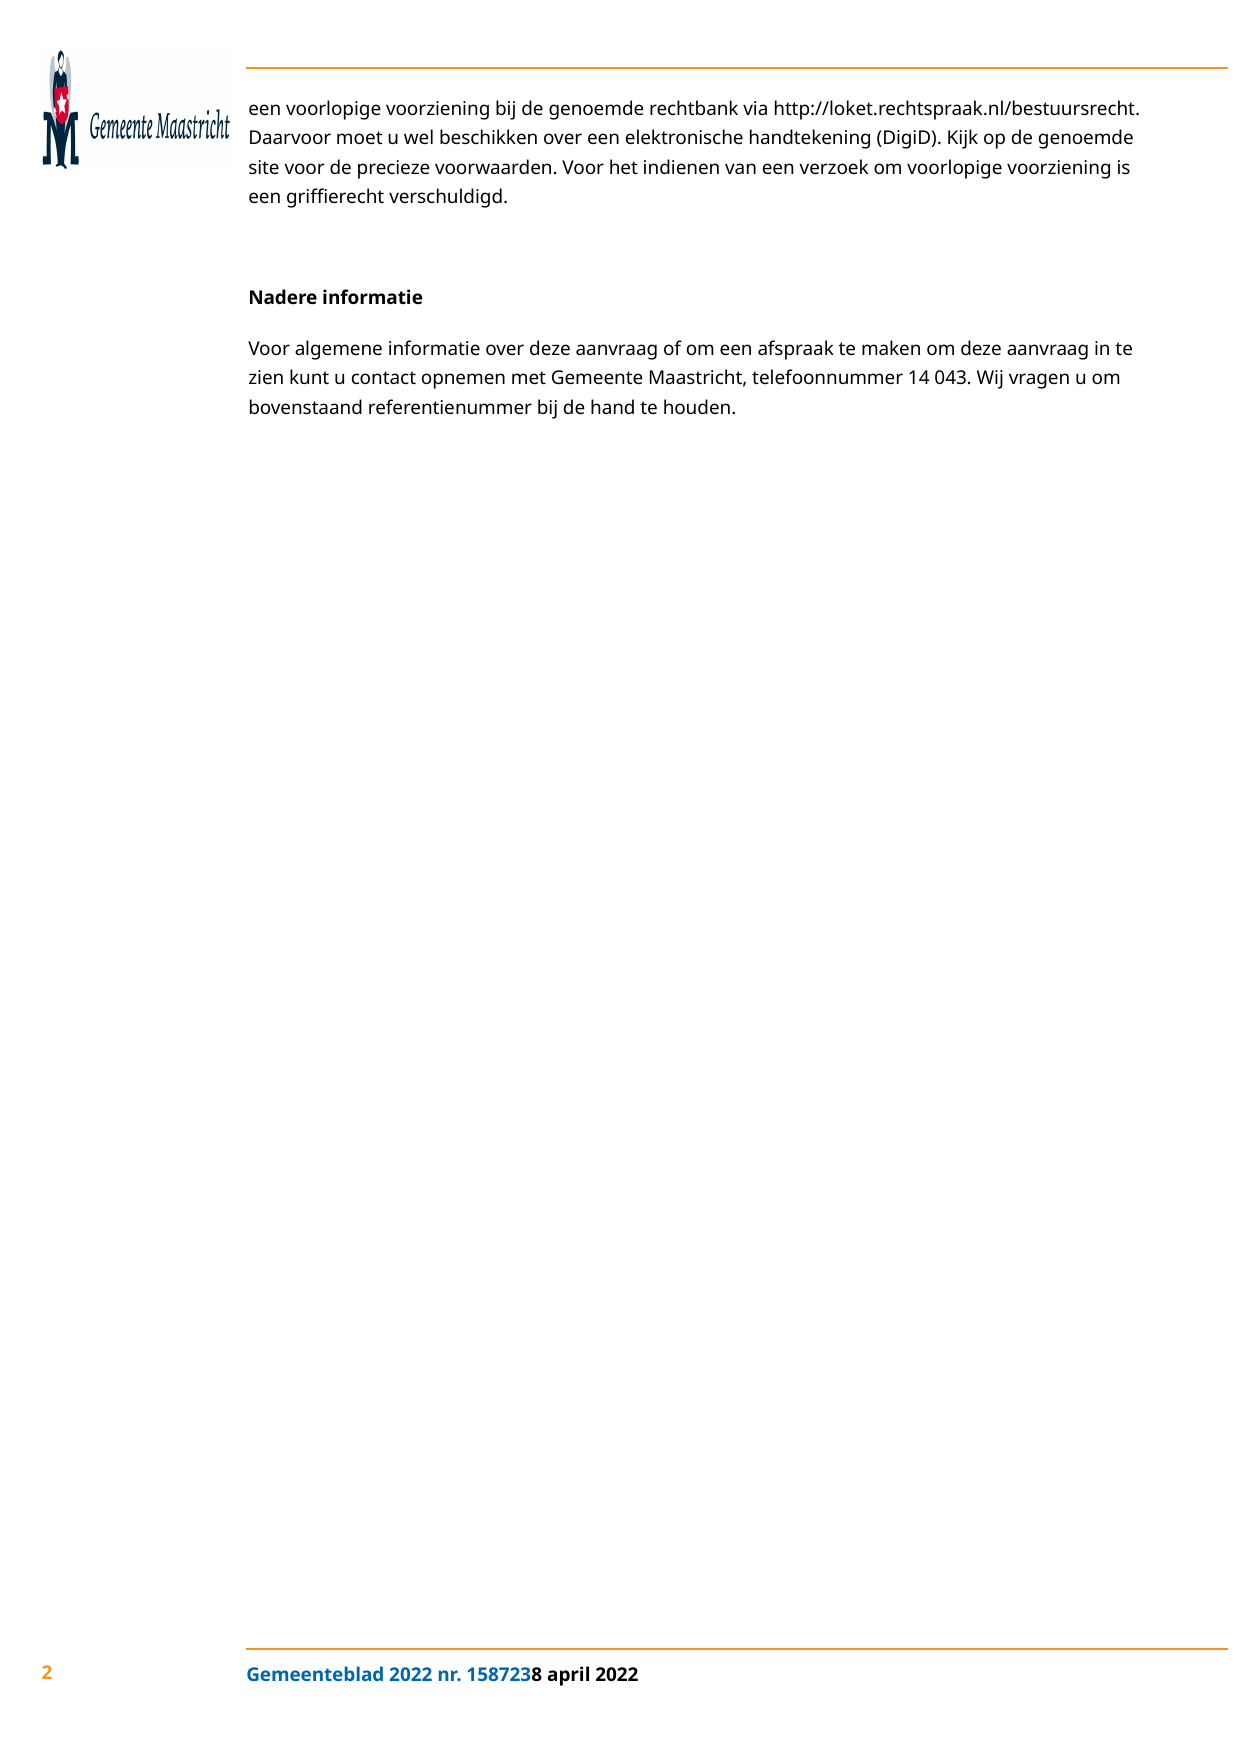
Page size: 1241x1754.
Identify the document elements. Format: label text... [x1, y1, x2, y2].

text Voor algemene informatie over deze aanvraag of om een afspraak te maken om deze aanvraag in te zien kunt u contact opnemen met Gemeente Maastricht, telefoonnummer 14 043. Wij vragen u om bovenstaand referentienummer bij de hand te houden. [248, 335, 1152, 420]
text Nadere informatie [248, 284, 1152, 310]
picture [41, 47, 231, 172]
text een voorlopige voorziening bij de genoemde rechtbank via http://loket.rechtspraak.nl/bestuursrecht. Daarvoor moet u wel beschikken over een elektronische handtekening (DigiD). Kijk op de genoemde site voor de precieze voorwaarden. Voor het indienen van een verzoek om voorlopige voorziening is een griffierecht verschuldigd. [248, 95, 1152, 209]
